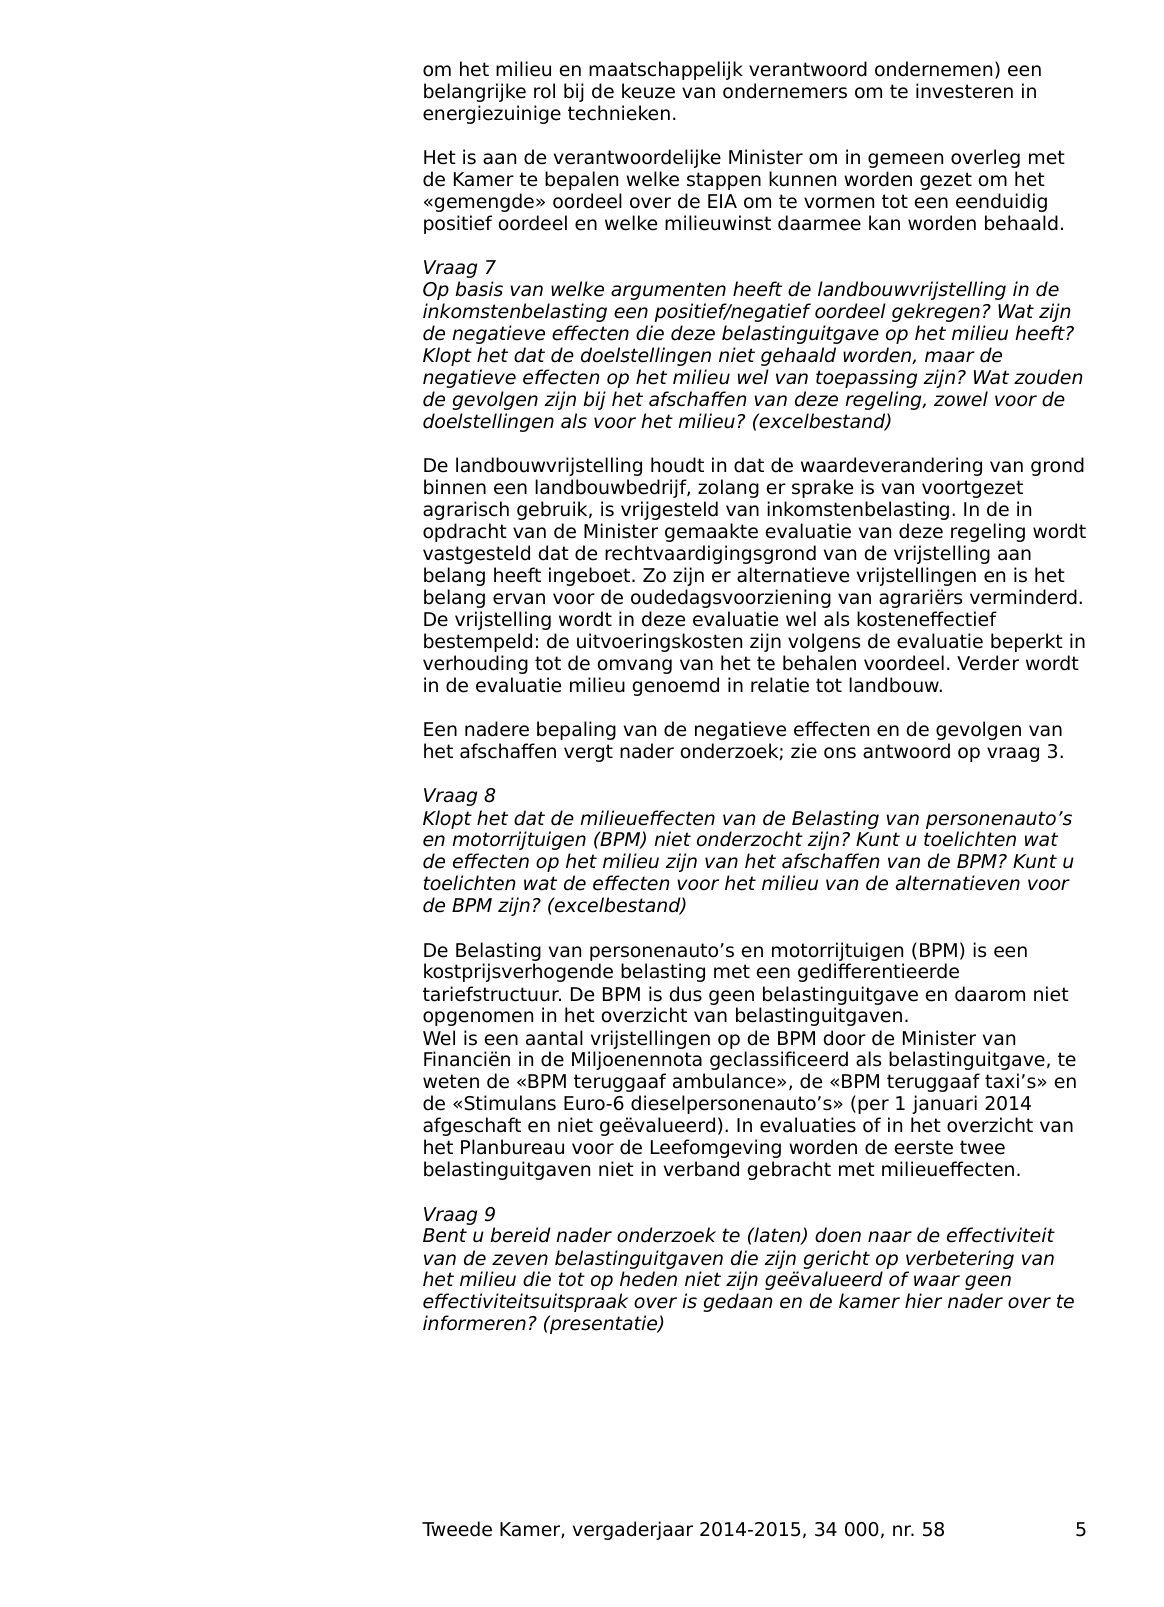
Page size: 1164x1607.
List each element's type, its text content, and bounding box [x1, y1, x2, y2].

text om het milieu en maatschappelijk verantwoord ondernemen) een belangrijke rol bij de keuze van ondernemers om te investeren in energiezuinige technieken. [422, 59, 1087, 125]
text Het is aan de verantwoordelijke Minister om in gemeen overleg met de Kamer te bepalen welke stappen kunnen worden gezet om het «gemengde» oordeel over de EIA om te vormen tot een eenduidig positief oordeel en welke milieuwinst daarmee kan worden behaald. [422, 147, 1087, 235]
text Vraag 7 [422, 257, 1087, 279]
text Vraag 8 [422, 785, 1087, 807]
text Vraag 9 [422, 1203, 1087, 1225]
text Een nadere bepaling van de negatieve effecten en de gevolgen van het afschaffen vergt nader onderzoek; zie ons antwoord op vraag 3. [422, 719, 1087, 763]
text Op basis van welke argumenten heeft de landbouwvrijstelling in de inkomstenbelasting een positief/negatief oordeel gekregen? Wat zijn de negatieve effecten die deze belastinguitgave op het milieu heeft? Klopt het dat de doelstellingen niet gehaald worden, maar de negatieve effecten op het milieu wel van toepassing zijn? Wat zouden de gevolgen zijn bij het afschaffen van deze regeling, zowel voor de doelstellingen als voor het milieu? (excelbestand) [422, 279, 1087, 433]
text Bent u bereid nader onderzoek te (laten) doen naar de effectiviteit van de zeven belastinguitgaven die zijn gericht op verbetering van het milieu die tot op heden niet zijn geëvalueerd of waar geen effectiviteitsuitspraak over is gedaan en de kamer hier nader over te informeren? (presentatie) [422, 1225, 1087, 1335]
text De landbouwvrijstelling houdt in dat de waardeverandering van grond binnen een landbouwbedrijf, zolang er sprake is van voortgezet agrarisch gebruik, is vrijgesteld van inkomstenbelasting. In de in opdracht van de Minister gemaakte evaluatie van deze regeling wordt vastgesteld dat de rechtvaardigingsgrond van de vrijstelling aan belang heeft ingeboet. Zo zijn er alternatieve vrijstellingen en is het belang ervan voor de oudedagsvoorziening van agrariërs verminderd. De vrijstelling wordt in deze evaluatie wel als kosteneffectief bestempeld: de uitvoeringskosten zijn volgens de evaluatie beperkt in verhouding tot de omvang van het te behalen voordeel. Verder wordt in de evaluatie milieu genoemd in relatie tot landbouw. [422, 455, 1087, 697]
text Klopt het dat de milieueffecten van de Belasting van personenauto’s en motorrijtuigen (BPM) niet onderzocht zijn? Kunt u toelichten wat de effecten op het milieu zijn van het afschaffen van de BPM? Kunt u toelichten wat de effecten voor het milieu van de alternatieven voor de BPM zijn? (excelbestand) [422, 807, 1087, 917]
text Wel is een aantal vrijstellingen op de BPM door de Minister van Financiën in de Miljoenennota geclassificeerd als belastinguitgave, te weten de «BPM teruggaaf ambulance», de «BPM teruggaaf taxi’s» en de «Stimulans Euro-6 dieselpersonenauto’s» (per 1 januari 2014 afgeschaft en niet geëvalueerd). In evaluaties of in het overzicht van het Planbureau voor de Leefomgeving worden de eerste twee belastinguitgaven niet in verband gebracht met milieueffecten. [422, 1027, 1087, 1181]
text De Belasting van personenauto’s en motorrijtuigen (BPM) is een kostprijsverhogende belasting met een gedifferentieerde tariefstructuur. De BPM is dus geen belastinguitgave en daarom niet opgenomen in het overzicht van belastinguitgaven. [422, 939, 1087, 1027]
